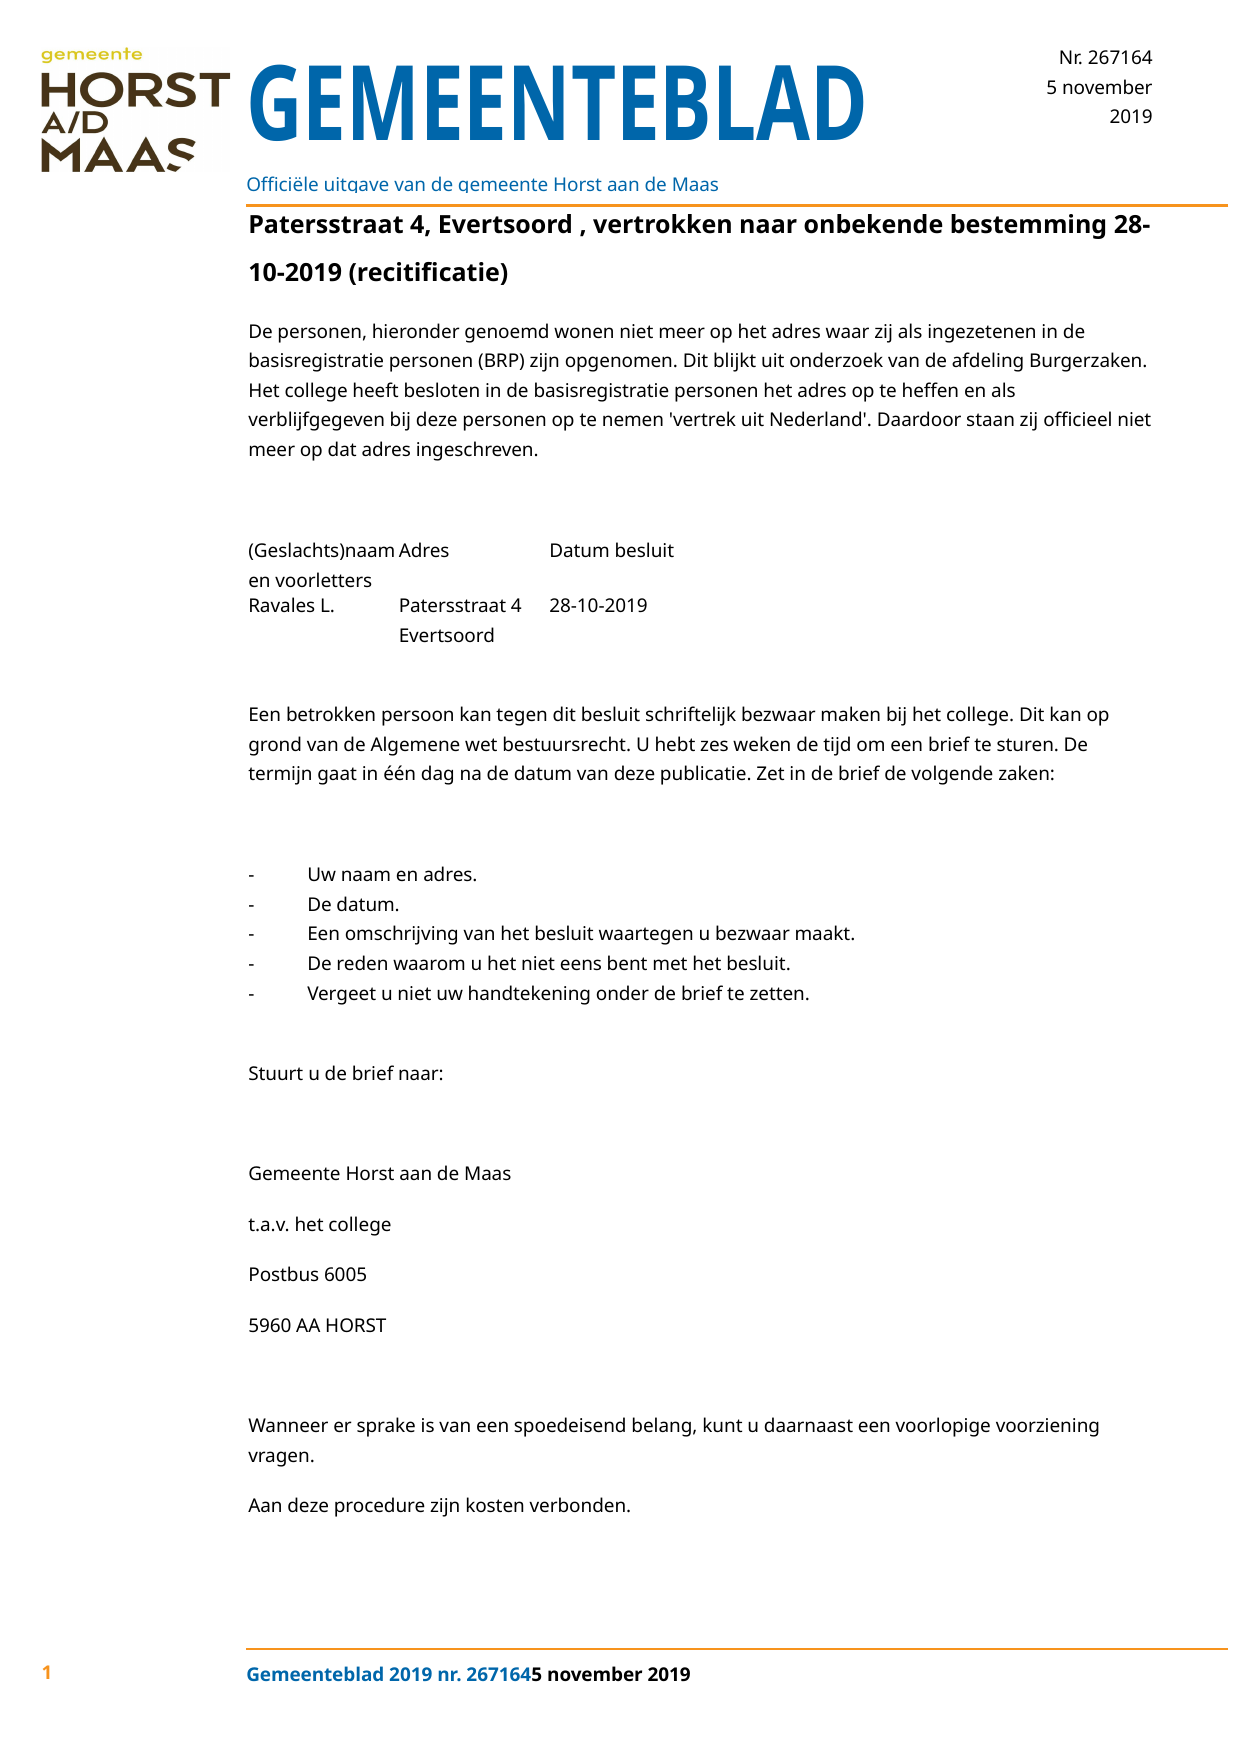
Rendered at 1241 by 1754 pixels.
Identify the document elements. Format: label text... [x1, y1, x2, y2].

picture [41, 47, 231, 172]
text Postbus 6005 [248, 1261, 1152, 1287]
text Aan deze procedure zijn kosten verbonden. [248, 1493, 1152, 1518]
list Uw naam en adres. [248, 861, 1152, 887]
table_header Adres [399, 537, 549, 592]
text 5960 AA HORST [248, 1312, 1152, 1338]
table_header Datum besluit [549, 537, 700, 592]
text Wanneer er sprake is van een spoedeisend belang, kunt u daarnaast een voorlopige voorziening vragen. [248, 1413, 1152, 1468]
table_header (Geslachts)naam en voorletters [248, 537, 398, 592]
text Gemeente Horst aan de Maas [248, 1161, 1152, 1186]
text De personen, hieronder genoemd wonen niet meer op het adres waar zij als ingezetenen in de basisregistratie personen (BRP) zijn opgenomen. Dit blijkt uit onderzoek van de afdeling Burgerzaken. Het college heeft besloten in de basisregistratie personen het adres op te heffen en als verblijfgegeven bij deze personen op te nemen 'vertrek uit Nederland'. Daardoor staan zij officieel niet meer op dat adres ingeschreven. [248, 318, 1152, 462]
list Vergeet u niet uw handtekening onder de brief te zetten. [248, 980, 1152, 1006]
list De datum. [248, 891, 1152, 917]
list De reden waarom u het niet eens bent met het besluit. [248, 950, 1152, 976]
table_cell Patersstraat 4 Evertsoord [399, 593, 549, 648]
text Stuurt u de brief naar: [248, 1060, 1152, 1086]
table_cell 28-10-2019 [549, 593, 700, 648]
text Patersstraat 4, Evertsoord , vertrokken naar onbekende bestemming 28-10-2019 (recitificatie) [248, 207, 1152, 288]
text Een betrokken persoon kan tegen dit besluit schriftelijk bezwaar maken bij het college. Dit kan op grond van de Algemene wet bestuursrecht. U hebt zes weken de tijd om een brief te sturen. De termijn gaat in één dag na de datum van deze publicatie. Zet in de brief de volgende zaken: [248, 701, 1152, 786]
table_cell Ravales L. [248, 593, 398, 648]
list Een omschrijving van het besluit waartegen u bezwaar maakt. [248, 921, 1152, 946]
text t.a.v. het college [248, 1211, 1152, 1237]
